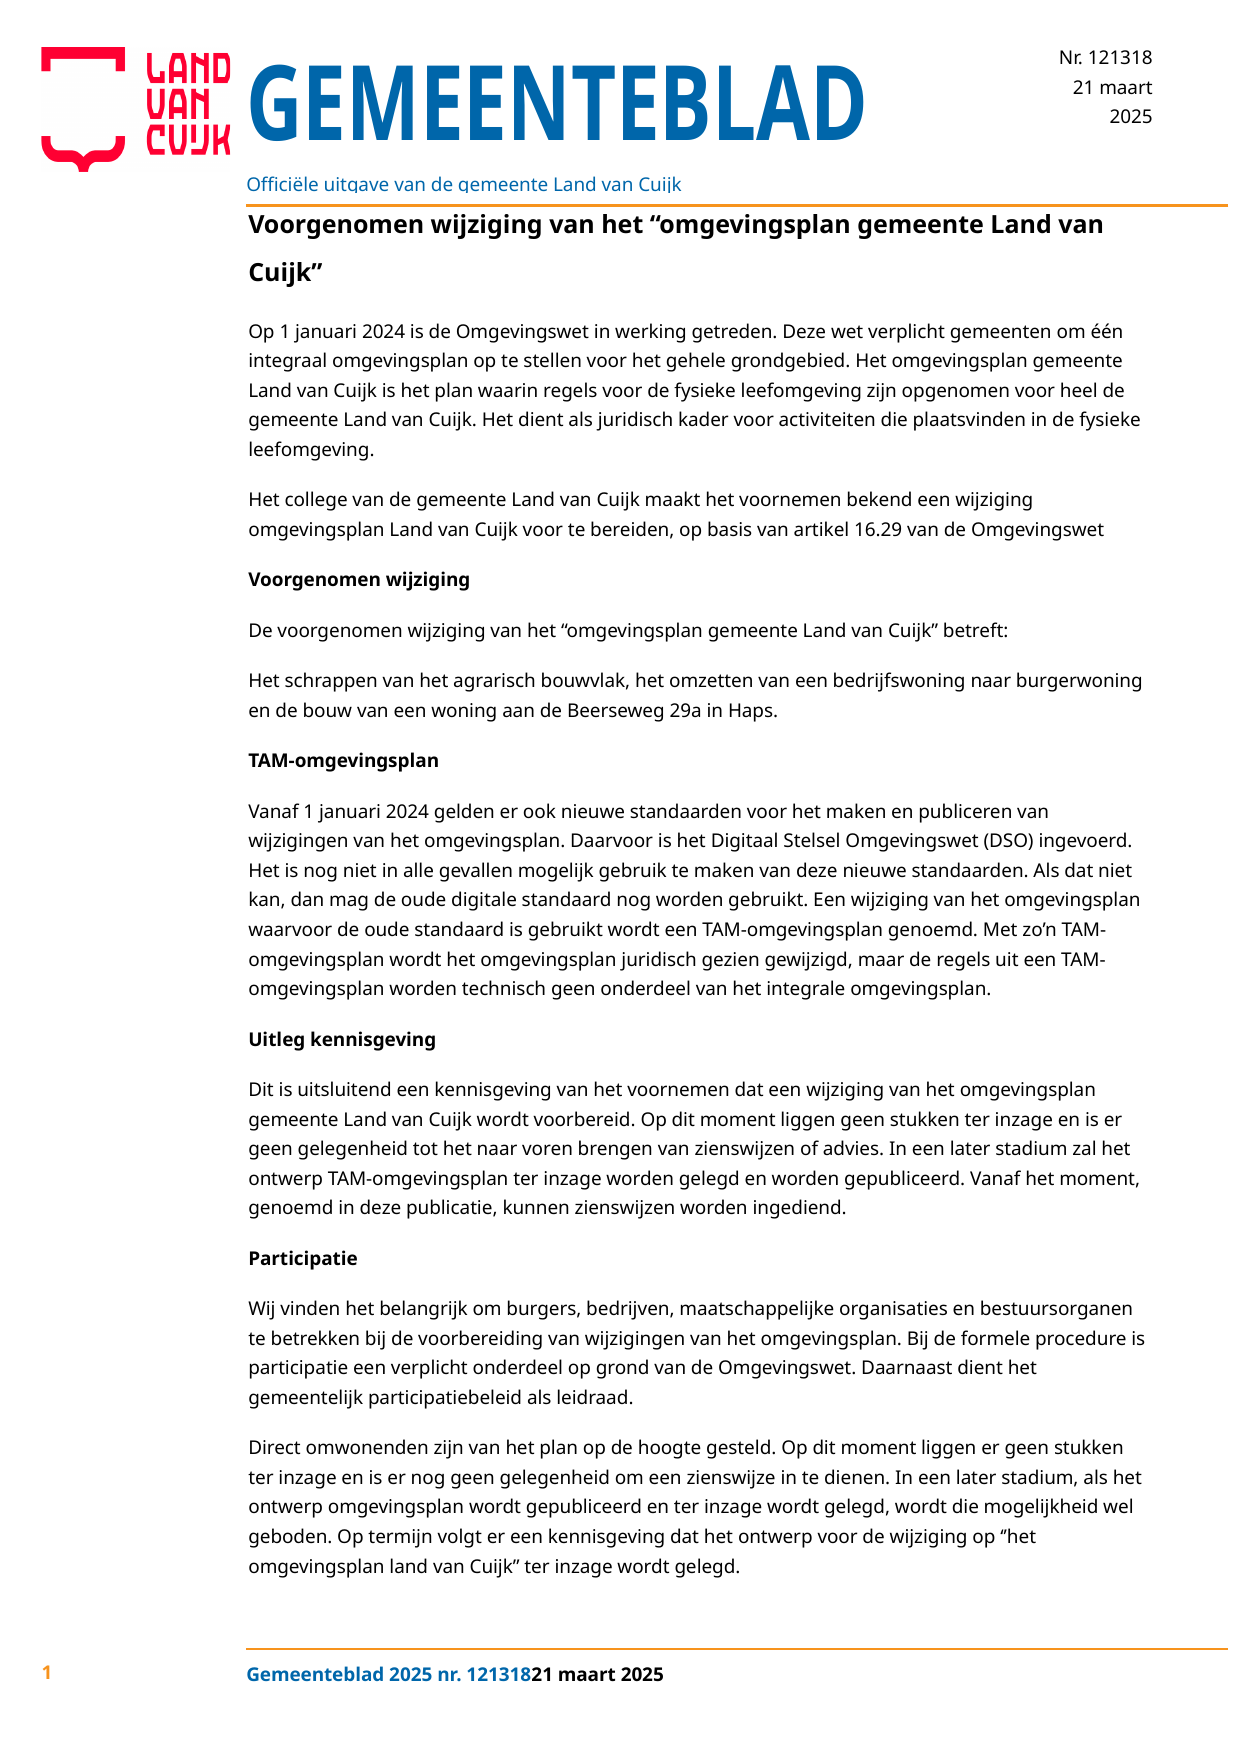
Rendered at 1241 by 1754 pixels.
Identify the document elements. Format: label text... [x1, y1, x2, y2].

text Wij vinden het belangrijk om burgers, bedrijven, maatschappelijke organisaties en bestuursorganen te betrekken bij de voorbereiding van wijzigingen van het omgevingsplan. Bij de formele procedure is participatie een verplicht onderdeel op grond van de Omgevingswet. Daarnaast dient het gemeentelijk participatiebeleid als leidraad. [248, 1295, 1152, 1410]
text Voorgenomen wijziging van het “omgevingsplan gemeente Land van Cuijk” [248, 207, 1152, 288]
text Dit is uitsluitend een kennisgeving van het voornemen dat een wijziging van het omgevingsplan gemeente Land van Cuijk wordt voorbereid. Op dit moment liggen geen stukken ter inzage en is er geen gelegenheid tot het naar voren brengen van zienswijzen of advies. In een later stadium zal het ontwerp TAM-omgevingsplan ter inzage worden gelegd en worden gepubliceerd. Vanaf het moment, genoemd in deze publicatie, kunnen zienswijzen worden ingediend. [248, 1076, 1152, 1220]
text Uitleg kennisgeving [248, 1026, 1152, 1052]
text Voorgenomen wijziging [248, 567, 1152, 592]
picture [41, 47, 231, 172]
text De voorgenomen wijziging van het “omgevingsplan gemeente Land van Cuijk” betreft: [248, 617, 1152, 643]
text Het schrappen van het agrarisch bouwvlak, het omzetten van een bedrijfswoning naar burgerwoning en de bouw van een woning aan de Beerseweg 29a in Haps. [248, 667, 1152, 723]
text Participatie [248, 1245, 1152, 1271]
text Op 1 januari 2024 is de Omgevingswet in werking getreden. Deze wet verplicht gemeenten om één integraal omgevingsplan op te stellen voor het gehele grondgebied. Het omgevingsplan gemeente Land van Cuijk is het plan waarin regels voor de fysieke leefomgeving zijn opgenomen voor heel de gemeente Land van Cuijk. Het dient als juridisch kader voor activiteiten die plaatsvinden in de fysieke leefomgeving. [248, 318, 1152, 462]
text Direct omwonenden zijn van het plan op de hoogte gesteld. Op dit moment liggen er geen stukken ter inzage en is er nog geen gelegenheid om een zienswijze in te dienen. In een later stadium, als het ontwerp omgevingsplan wordt gepubliceerd en ter inzage wordt gelegd, wordt die mogelijkheid wel geboden. Op termijn volgt er een kennisgeving dat het ontwerp voor de wijziging op ‘’het omgevingsplan land van Cuijk’’ ter inzage wordt gelegd. [248, 1434, 1152, 1579]
text Vanaf 1 januari 2024 gelden er ook nieuwe standaarden voor het maken en publiceren van wijzigingen van het omgevingsplan. Daarvoor is het Digitaal Stelsel Omgevingswet (DSO) ingevoerd. Het is nog niet in alle gevallen mogelijk gebruik te maken van deze nieuwe standaarden. Als dat niet kan, dan mag de oude digitale standaard nog worden gebruikt. Een wijziging van het omgevingsplan waarvoor de oude standaard is gebruikt wordt een TAM-omgevingsplan genoemd. Met zo’n TAM-omgevingsplan wordt het omgevingsplan juridisch gezien gewijzigd, maar de regels uit een TAM-omgevingsplan worden technisch geen onderdeel van het integrale omgevingsplan. [248, 798, 1152, 1001]
text Het college van de gemeente Land van Cuijk maakt het voornemen bekend een wijziging omgevingsplan Land van Cuijk voor te bereiden, op basis van artikel 16.29 van de Omgevingswet [248, 487, 1152, 542]
text TAM-omgevingsplan [248, 747, 1152, 773]
